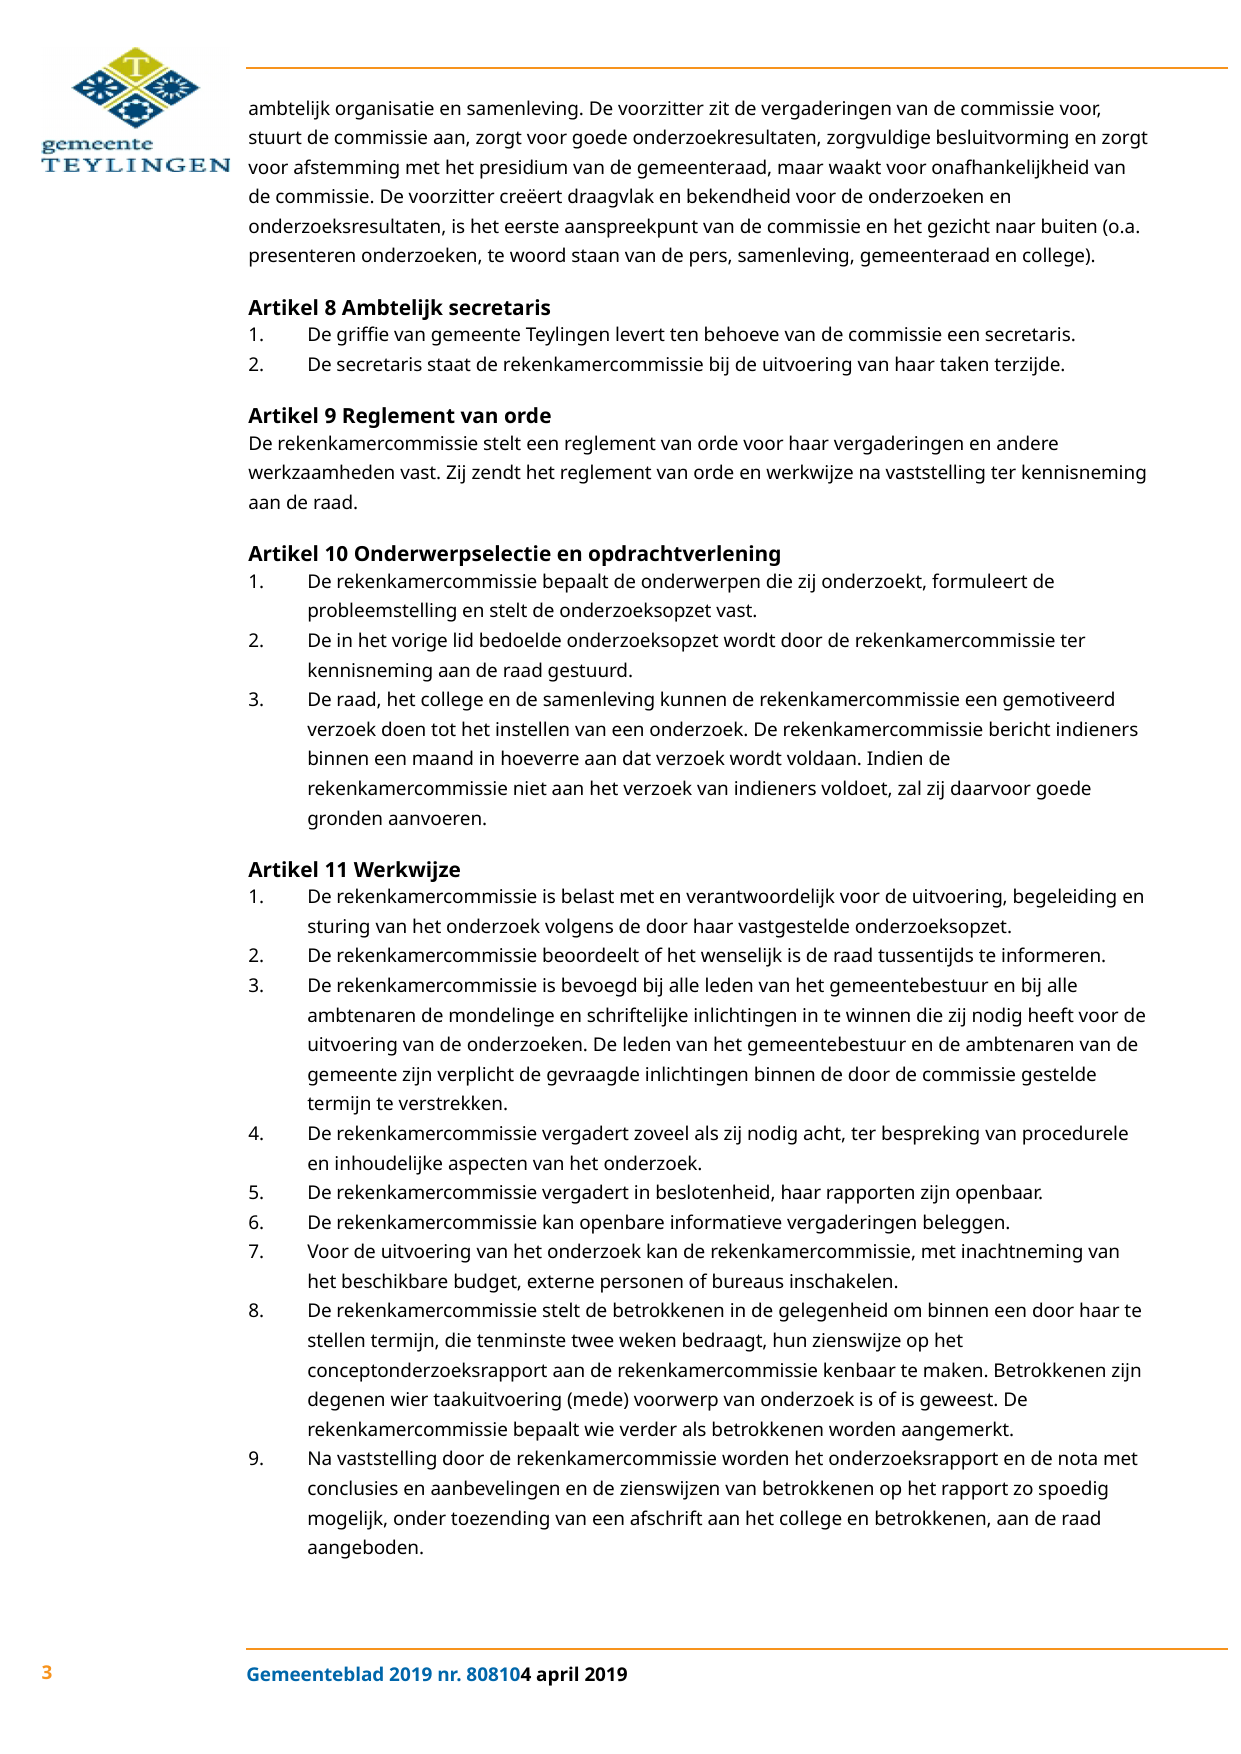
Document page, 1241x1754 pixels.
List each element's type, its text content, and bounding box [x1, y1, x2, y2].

text Artikel 9 Reglement van orde [248, 402, 1152, 430]
list De rekenkamercommissie bepaalt de onderwerpen die zij onderzoekt, formuleert de probleemstelling en stelt de onderzoeksopzet vast. [248, 568, 1152, 623]
list De rekenkamercommissie is belast met en verantwoordelijk voor de uitvoering, begeleiding en sturing van het onderzoek volgens de door haar vastgestelde onderzoeksopzet. [248, 883, 1152, 939]
list Na vaststelling door de rekenkamercommissie worden het onderzoeksrapport en de nota met conclusies en aanbevelingen en de zienswijzen van betrokkenen op het rapport zo spoedig mogelijk, onder toezending van een afschrift aan het college en betrokkenen, aan de raad aangeboden. [248, 1446, 1152, 1560]
list De secretaris staat de rekenkamercommissie bij de uitvoering van haar taken terzijde. [248, 351, 1152, 377]
list De griffie van gemeente Teylingen levert ten behoeve van de commissie een secretaris. [248, 322, 1152, 347]
list Voor de uitvoering van het onderzoek kan de rekenkamercommissie, met inachtneming van het beschikbare budget, externe personen of bureaus inschakelen. [248, 1238, 1152, 1294]
list De rekenkamercommissie beoordeelt of het wenselijk is de raad tussentijds te informeren. [248, 943, 1152, 968]
list De rekenkamercommissie is bevoegd bij alle leden van het gemeentebestuur en bij alle ambtenaren de mondelinge en schriftelijke inlichtingen in te winnen die zij nodig heeft voor de uitvoering van de onderzoeken. De leden van het gemeentebestuur en de ambtenaren van de gemeente zijn verplicht de gevraagde inlichtingen binnen de door de commissie gestelde termijn te verstrekken. [248, 972, 1152, 1116]
text Artikel 10 Onderwerpselectie en opdrachtverlening [248, 539, 1152, 568]
list De raad, het college en de samenleving kunnen de rekenkamercommissie een gemotiveerd verzoek doen tot het instellen van een onderzoek. De rekenkamercommissie bericht indieners binnen een maand in hoeverre aan dat verzoek wordt voldaan. Indien de rekenkamercommissie niet aan het verzoek van indieners voldoet, zal zij daarvoor goede gronden aanvoeren. [248, 686, 1152, 830]
list De rekenkamercommissie kan openbare informatieve vergaderingen beleggen. [248, 1209, 1152, 1235]
list De rekenkamercommissie vergadert in beslotenheid, haar rapporten zijn openbaar. [248, 1179, 1152, 1205]
list De in het vorige lid bedoelde onderzoeksopzet wordt door de rekenkamercommissie ter kennisneming aan de raad gestuurd. [248, 627, 1152, 682]
text ambtelijk organisatie en samenleving. De voorzitter zit de vergaderingen van de commissie voor, stuurt de commissie aan, zorgt voor goede onderzoekresultaten, zorgvuldige besluitvorming en zorgt voor afstemming met het presidium van de gemeenteraad, maar waakt voor onafhankelijkheid van de commissie. De voorzitter creëert draagvlak en bekendheid voor de onderzoeken en onderzoeksresultaten, is het eerste aanspreekpunt van de commissie en het gezicht naar buiten (o.a. presenteren onderzoeken, te woord staan van de pers, samenleving, gemeenteraad en college). [248, 95, 1152, 268]
text De rekenkamercommissie stelt een reglement van orde voor haar vergaderingen en andere werkzaamheden vast. Zij zendt het reglement van orde en werkwijze na vaststelling ter kennisneming aan de raad. [248, 430, 1152, 515]
list De rekenkamercommissie stelt de betrokkenen in de gelegenheid om binnen een door haar te stellen termijn, die tenminste twee weken bedraagt, hun zienswijze op het conceptonderzoeksrapport aan de rekenkamercommissie kenbaar te maken. Betrokkenen zijn degenen wier taakuitvoering (mede) voorwerp van onderzoek is of is geweest. De rekenkamercommissie bepaalt wie verder als betrokkenen worden aangemerkt. [248, 1298, 1152, 1442]
picture [41, 47, 231, 172]
list De rekenkamercommissie vergadert zoveel als zij nodig acht, ter bespreking van procedurele en inhoudelijke aspecten van het onderzoek. [248, 1120, 1152, 1176]
text Artikel 11 Werkwijze [248, 855, 1152, 883]
text Artikel 8 Ambtelijk secretaris [248, 293, 1152, 322]
